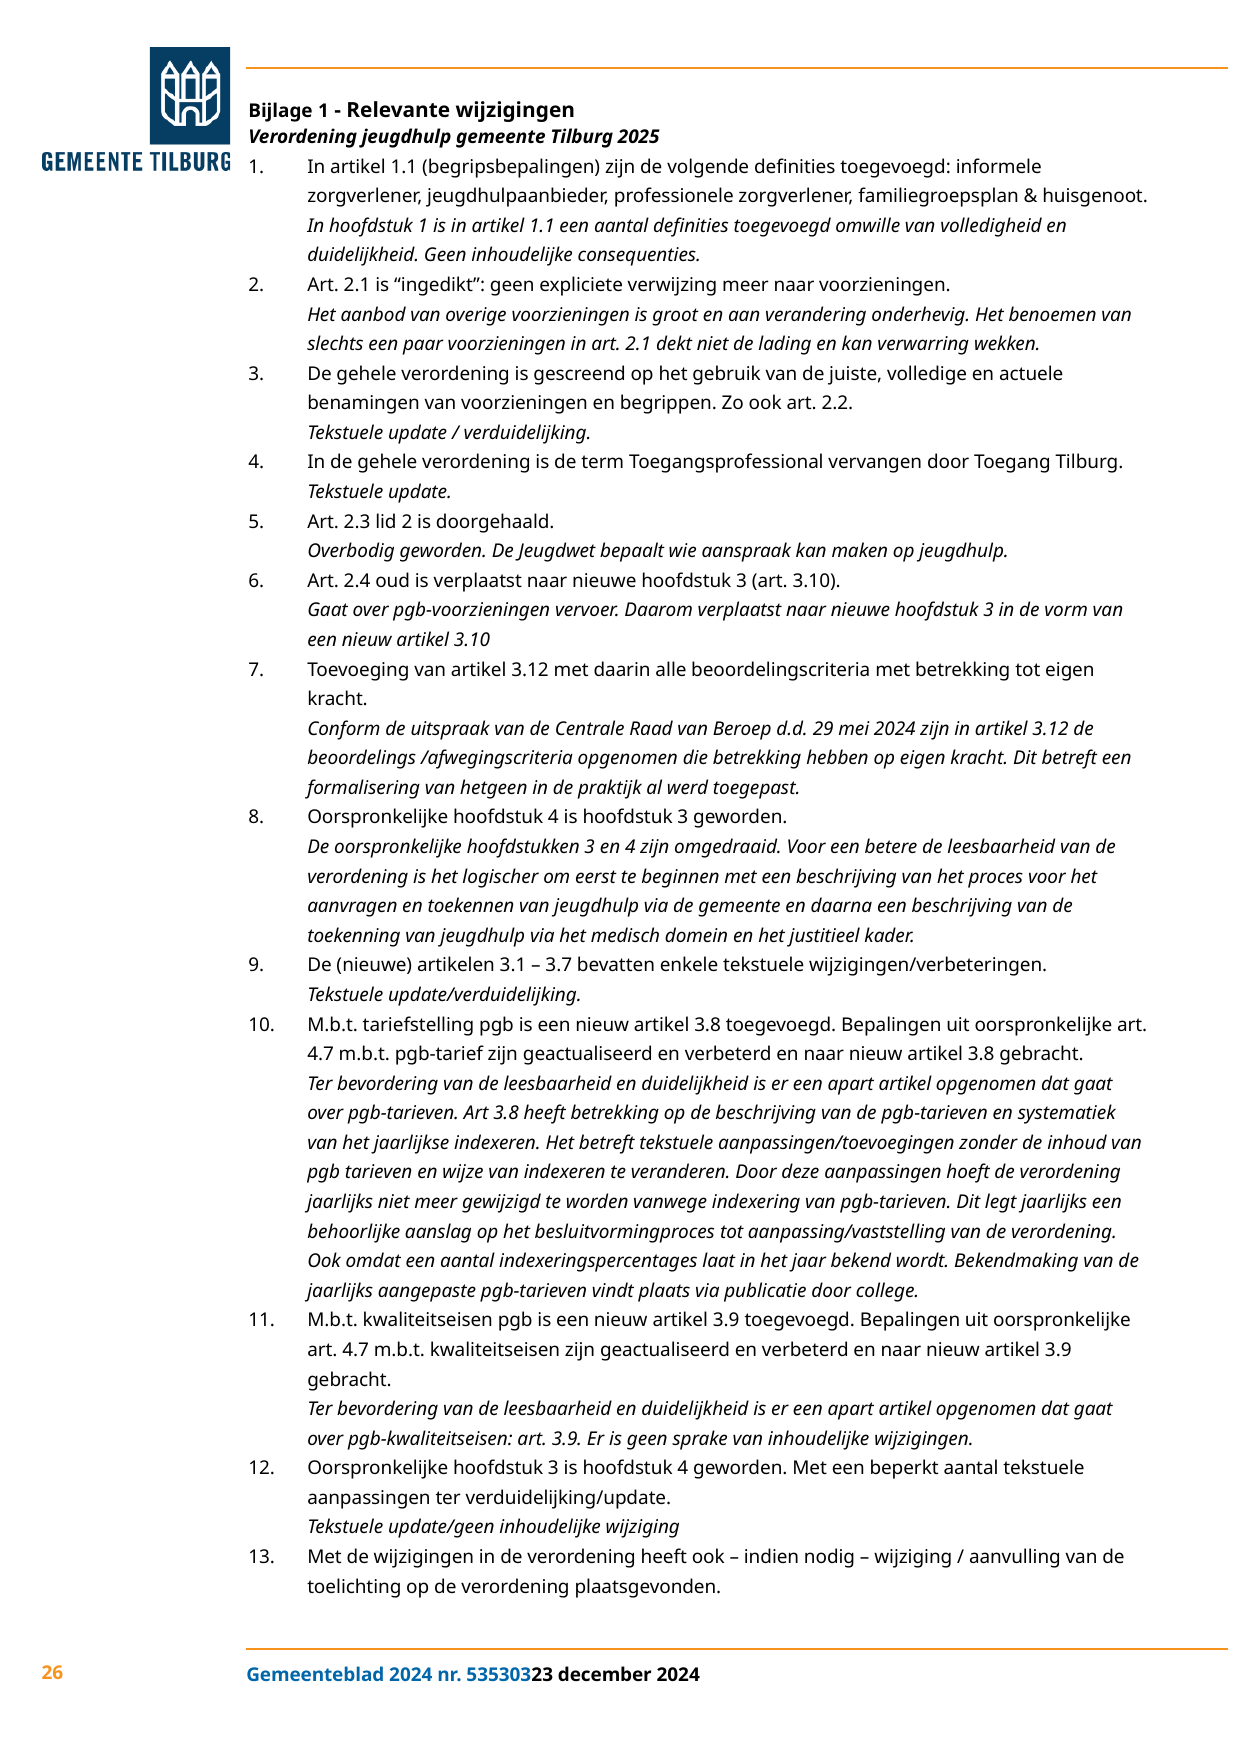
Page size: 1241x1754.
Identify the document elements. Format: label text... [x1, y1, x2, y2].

list Conform de uitspraak van de Centrale Raad van Beroep d.d. 29 mei 2024 zijn in artikel 3.12 de beoordelings /afwegingscriteria opgenomen die betrekking hebben op eigen kracht. Dit betreft een formalisering van hetgeen in de praktijk al werd toegepast. [248, 715, 1152, 800]
list Art. 2.4 oud is verplaatst naar nieuwe hoofdstuk 3 (art. 3.10). [248, 567, 1152, 593]
list Oorspronkelijke hoofdstuk 3 is hoofdstuk 4 geworden. Met een beperkt aantal tekstuele aanpassingen ter verduidelijking/update. [248, 1454, 1152, 1510]
list De gehele verordening is gescreend op het gebruik van de juiste, volledige en actuele benamingen van voorzieningen en begrippen. Zo ook art. 2.2. [248, 360, 1152, 415]
list Tekstuele update. [248, 478, 1152, 504]
list In hoofdstuk 1 is in artikel 1.1 een aantal definities toegevoegd omwille van volledigheid en duidelijkheid. Geen inhoudelijke consequenties. [248, 212, 1152, 267]
list Oorspronkelijke hoofdstuk 4 is hoofdstuk 3 geworden. [248, 804, 1152, 829]
text Bijlage 1 - Relevante wijzigingen [248, 95, 1152, 123]
list Tekstuele update / verduidelijking. [248, 419, 1152, 445]
list De (nieuwe) artikelen 3.1 – 3.7 bevatten enkele tekstuele wijzigingen/verbeteringen. [248, 952, 1152, 977]
list Ter bevordering van de leesbaarheid en duidelijkheid is er een apart artikel opgenomen dat gaat over pgb-kwaliteitseisen: art. 3.9. Er is geen sprake van inhoudelijke wijzigingen. [248, 1395, 1152, 1451]
list Het aanbod van overige voorzieningen is groot en aan verandering onderhevig. Het benoemen van slechts een paar voorzieningen in art. 2.1 dekt niet de lading en kan verwarring wekken. [248, 301, 1152, 356]
list Gaat over pgb-voorzieningen vervoer. Daarom verplaatst naar nieuwe hoofdstuk 3 in de vorm van een nieuw artikel 3.10 [248, 597, 1152, 652]
list Ter bevordering van de leesbaarheid en duidelijkheid is er een apart artikel opgenomen dat gaat over pgb-tarieven. Art 3.8 heeft betrekking op de beschrijving van de pgb-tarieven en systematiek van het jaarlijkse indexeren. Het betreft tekstuele aanpassingen/toevoegingen zonder de inhoud van pgb tarieven en wijze van indexeren te veranderen. Door deze aanpassingen hoeft de verordening jaarlijks niet meer gewijzigd te worden vanwege indexering van pgb-tarieven. Dit legt jaarlijks een behoorlijke aanslag op het besluitvormingproces tot aanpassing/vaststelling van de verordening. Ook omdat een aantal indexeringspercentages laat in het jaar bekend wordt. Bekendmaking van de jaarlijks aangepaste pgb-tarieven vindt plaats via publicatie door college. [248, 1070, 1152, 1303]
list Tekstuele update/geen inhoudelijke wijziging [248, 1514, 1152, 1539]
text Verordening jeugdhulp gemeente Tilburg 2025 [248, 123, 1152, 149]
list In artikel 1.1 (begripsbepalingen) zijn de volgende definities toegevoegd: informele zorgverlener, jeugdhulpaanbieder, professionele zorgverlener, familiegroepsplan & huisgenoot. [248, 153, 1152, 208]
list In de gehele verordening is de term Toegangsprofessional vervangen door Toegang Tilburg. [248, 449, 1152, 474]
list Tekstuele update/verduidelijking. [248, 981, 1152, 1007]
list Art. 2.3 lid 2 is doorgehaald. [248, 508, 1152, 534]
picture [41, 47, 231, 172]
list M.b.t. kwaliteitseisen pgb is een nieuw artikel 3.9 toegevoegd. Bepalingen uit oorspronkelijke art. 4.7 m.b.t. kwaliteitseisen zijn geactualiseerd en verbeterd en naar nieuw artikel 3.9 gebracht. [248, 1307, 1152, 1392]
list De oorspronkelijke hoofdstukken 3 en 4 zijn omgedraaid. Voor een betere de leesbaarheid van de verordening is het logischer om eerst te beginnen met een beschrijving van het proces voor het aanvragen en toekennen van jeugdhulp via de gemeente en daarna een beschrijving van de toekenning van jeugdhulp via het medisch domein en het justitieel kader. [248, 833, 1152, 948]
list Toevoeging van artikel 3.12 met daarin alle beoordelingscriteria met betrekking tot eigen kracht. [248, 656, 1152, 711]
list M.b.t. tariefstelling pgb is een nieuw artikel 3.8 toegevoegd. Bepalingen uit oorspronkelijke art. 4.7 m.b.t. pgb-tarief zijn geactualiseerd en verbeterd en naar nieuw artikel 3.8 gebracht. [248, 1011, 1152, 1066]
list Overbodig geworden. De Jeugdwet bepaalt wie aanspraak kan maken op jeugdhulp. [248, 537, 1152, 563]
list Met de wijzigingen in de verordening heeft ook – indien nodig – wijziging / aanvulling van de toelichting op de verordening plaatsgevonden. [248, 1543, 1152, 1599]
list Art. 2.1 is “ingedikt”: geen expliciete verwijzing meer naar voorzieningen. [248, 271, 1152, 297]
